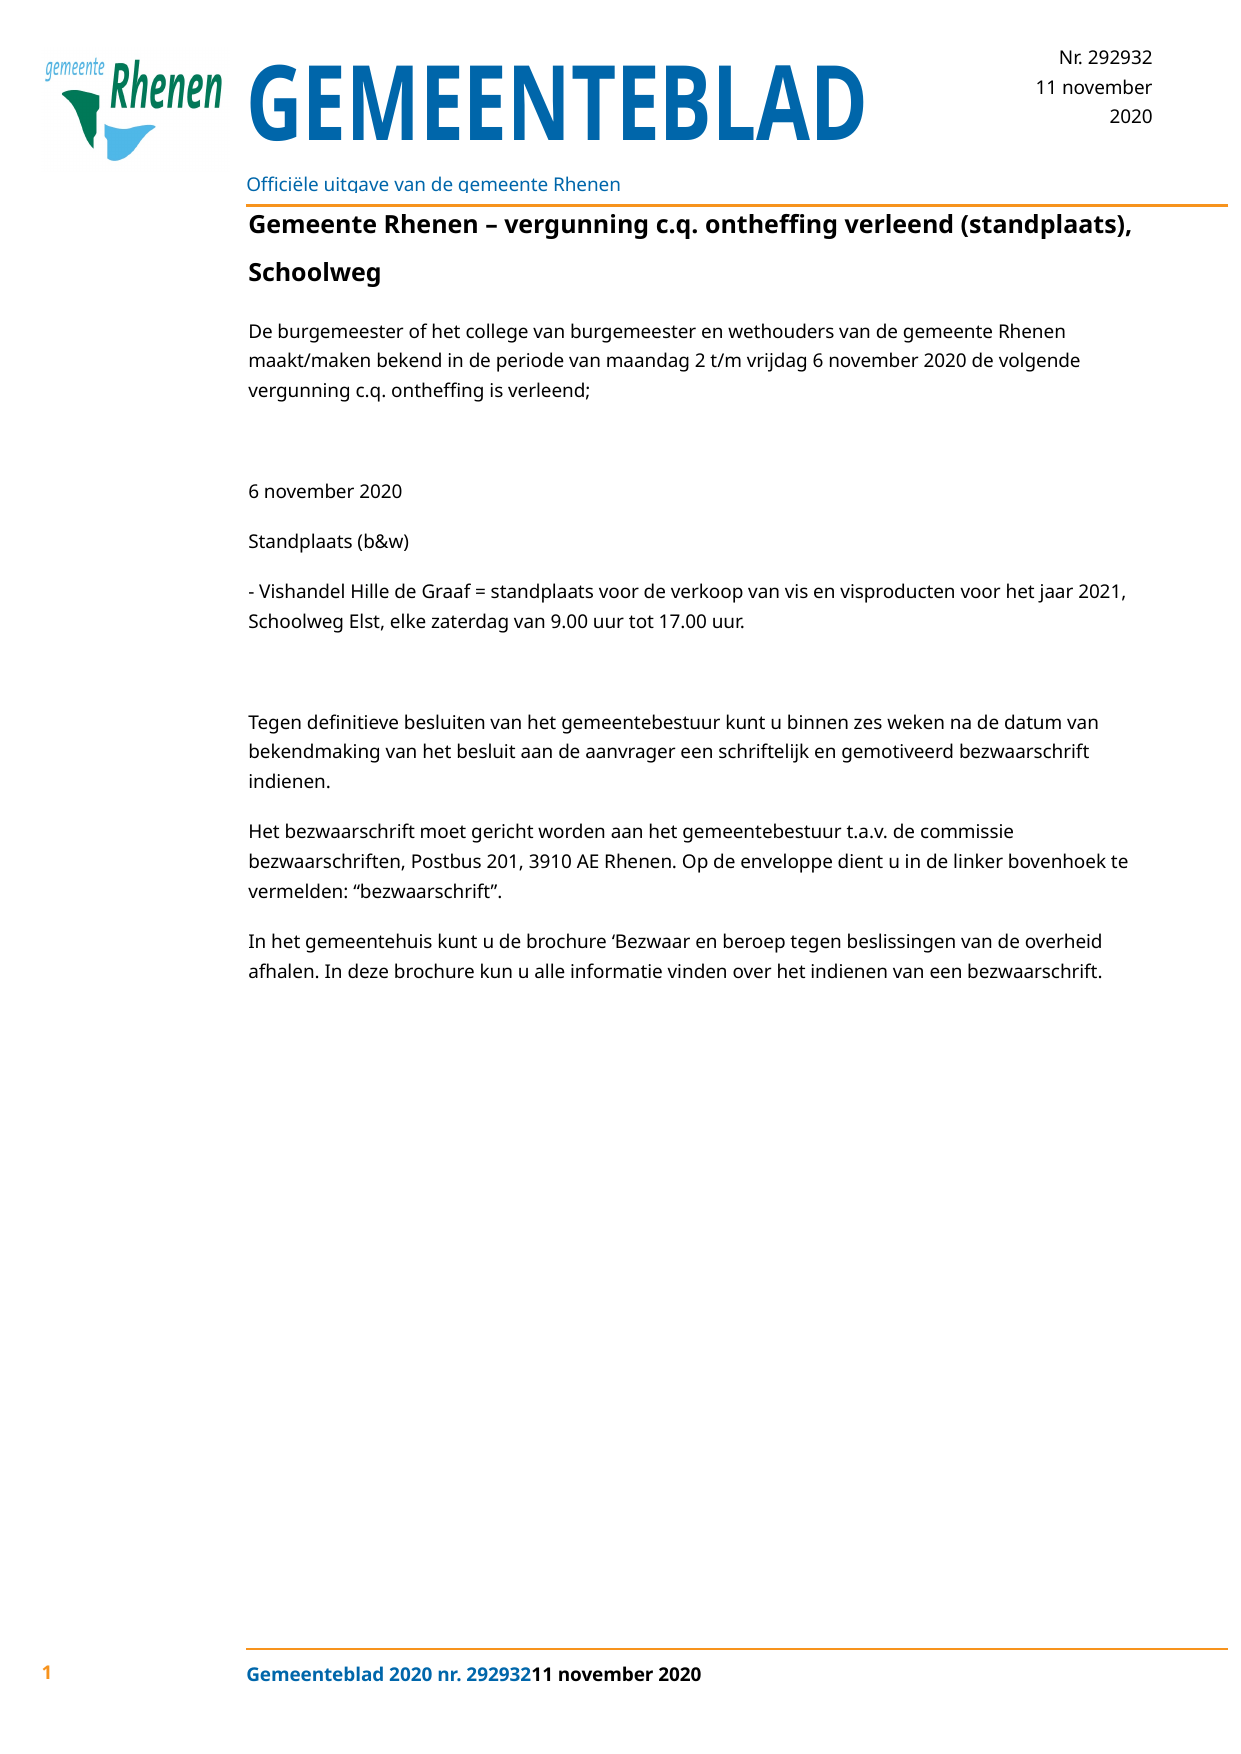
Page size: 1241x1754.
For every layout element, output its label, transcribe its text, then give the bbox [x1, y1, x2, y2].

text Tegen definitieve besluiten van het gemeentebestuur kunt u binnen zes weken na de datum van bekendmaking van het besluit aan de aanvrager een schriftelijk en gemotiveerd bezwaarschrift indienen. [248, 709, 1152, 794]
text Standplaats (b&w) [248, 528, 1152, 554]
text - Vishandel Hille de Graaf = standplaats voor de verkoop van vis en visproducten voor het jaar 2021, Schoolweg Elst, elke zaterdag van 9.00 uur tot 17.00 uur. [248, 579, 1152, 634]
text De burgemeester of het college van burgemeester en wethouders van de gemeente Rhenen maakt/maken bekend in de periode van maandag 2 t/m vrijdag 6 november 2020 de volgende vergunning c.q. ontheffing is verleend; [248, 318, 1152, 403]
text In het gemeentehuis kunt u de brochure ‘Bezwaar en beroep tegen beslissingen van de overheid afhalen. In deze brochure kun u alle informatie vinden over het indienen van een bezwaarschrift. [248, 928, 1152, 984]
text Gemeente Rhenen – vergunning c.q. ontheffing verleend (standplaats), Schoolweg [248, 207, 1152, 288]
text 6 november 2020 [248, 478, 1152, 504]
text Het bezwaarschrift moet gericht worden aan het gemeentebestuur t.a.v. de commissie bezwaarschriften, Postbus 201, 3910 AE Rhenen. Op de enveloppe dient u in de linker bovenhoek te vermelden: “bezwaarschrift”. [248, 819, 1152, 904]
picture [41, 47, 231, 172]
